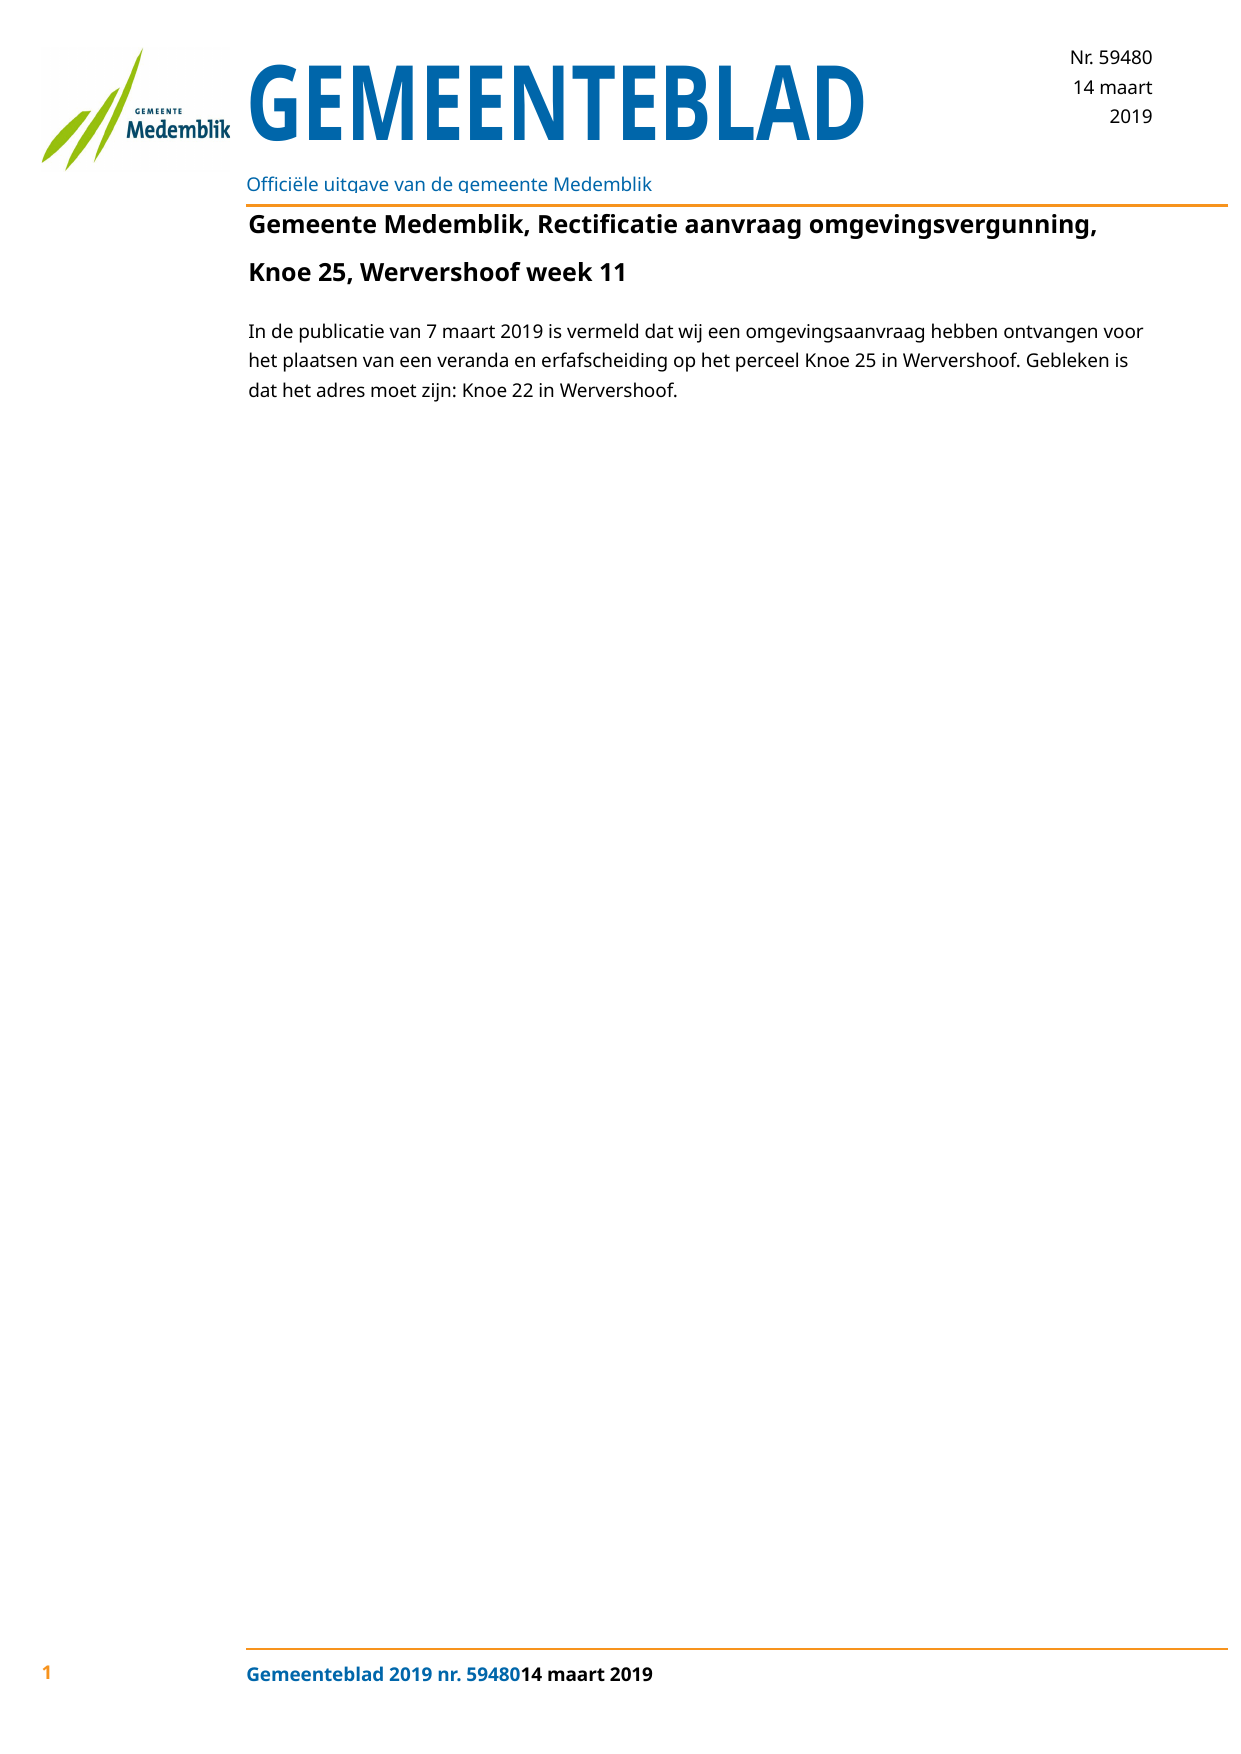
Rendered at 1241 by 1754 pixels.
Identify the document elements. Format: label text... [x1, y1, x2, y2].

text In de publicatie van 7 maart 2019 is vermeld dat wij een omgevingsaanvraag hebben ontvangen voor het plaatsen van een veranda en erfafscheiding op het perceel Knoe 25 in Wervershoof. Gebleken is dat het adres moet zijn: Knoe 22 in Wervershoof. [248, 318, 1152, 403]
text Gemeente Medemblik, Rectificatie aanvraag omgevingsvergunning, Knoe 25, Wervershoof week 11 [248, 207, 1152, 288]
picture [41, 47, 231, 172]
